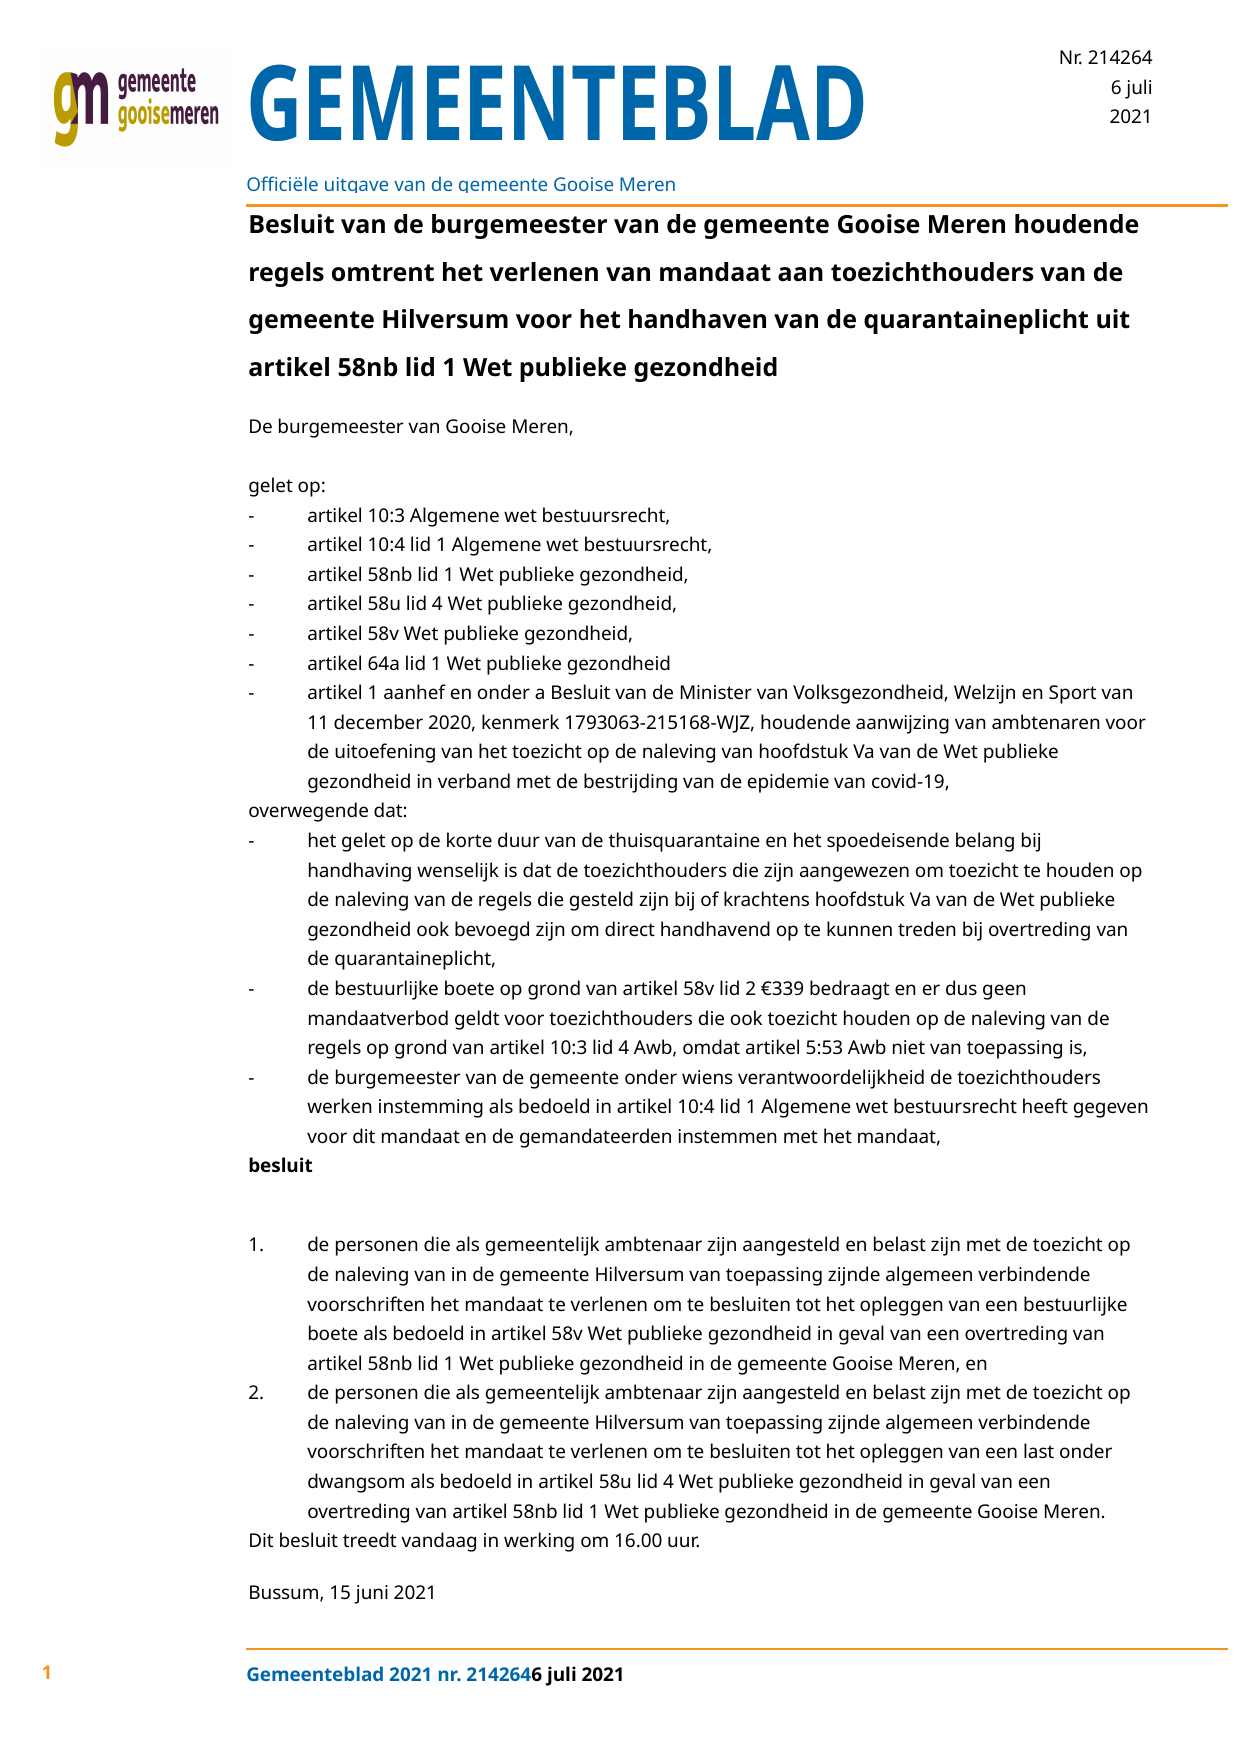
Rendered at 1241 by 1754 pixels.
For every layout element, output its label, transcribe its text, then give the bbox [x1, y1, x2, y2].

text besluit [248, 1153, 1152, 1178]
list artikel 64a lid 1 Wet publieke gezondheid [248, 650, 1152, 676]
list artikel 10:4 lid 1 Algemene wet bestuursrecht, [248, 531, 1152, 557]
list de burgemeester van de gemeente onder wiens verantwoordelijkheid de toezichthouders werken instemming als bedoeld in artikel 10:4 lid 1 Algemene wet bestuursrecht heeft gegeven voor dit mandaat en de gemandateerden instemmen met het mandaat, [248, 1064, 1152, 1149]
text gelet op: [248, 472, 1152, 498]
list de bestuurlijke boete op grond van artikel 58v lid 2 €339 bedraagt en er dus geen mandaatverbod geldt voor toezichthouders die ook toezicht houden op de naleving van de regels op grond van artikel 10:3 lid 4 Awb, omdat artikel 5:53 Awb niet van toepassing is, [248, 975, 1152, 1060]
text De burgemeester van Gooise Meren, [248, 413, 1152, 439]
text Dit besluit treedt vandaag in werking om 16.00 uur. [248, 1527, 1152, 1553]
list de personen die als gemeentelijk ambtenaar zijn aangesteld en belast zijn met de toezicht op de naleving van in de gemeente Hilversum van toepassing zijnde algemeen verbindende voorschriften het mandaat te verlenen om te besluiten tot het opleggen van een last onder dwangsom als bedoeld in artikel 58u lid 4 Wet publieke gezondheid in geval van een overtreding van artikel 58nb lid 1 Wet publieke gezondheid in de gemeente Gooise Meren. [248, 1379, 1152, 1523]
text overwegende dat: [248, 798, 1152, 823]
list artikel 58v Wet publieke gezondheid, [248, 620, 1152, 646]
list de personen die als gemeentelijk ambtenaar zijn aangesteld en belast zijn met de toezicht op de naleving van in de gemeente Hilversum van toepassing zijnde algemeen verbindende voorschriften het mandaat te verlenen om te besluiten tot het opleggen van een bestuurlijke boete als bedoeld in artikel 58v Wet publieke gezondheid in geval van een overtreding van artikel 58nb lid 1 Wet publieke gezondheid in de gemeente Gooise Meren, en [248, 1232, 1152, 1376]
text Besluit van de burgemeester van de gemeente Gooise Meren houdende regels omtrent het verlenen van mandaat aan toezichthouders van de gemeente Hilversum voor het handhaven van de quarantaineplicht uit artikel 58nb lid 1 Wet publieke gezondheid [248, 207, 1152, 384]
list artikel 58u lid 4 Wet publieke gezondheid, [248, 591, 1152, 616]
list het gelet op de korte duur van de thuisquarantaine en het spoedeisende belang bij handhaving wenselijk is dat de toezichthouders die zijn aangewezen om toezicht te houden op de naleving van de regels die gesteld zijn bij of krachtens hoofdstuk Va van de Wet publieke gezondheid ook bevoegd zijn om direct handhavend op te kunnen treden bij overtreding van de quarantaineplicht, [248, 827, 1152, 971]
list artikel 58nb lid 1 Wet publieke gezondheid, [248, 561, 1152, 587]
list artikel 1 aanhef en onder a Besluit van de Minister van Volksgezondheid, Welzijn en Sport van 11 december 2020, kenmerk 1793063-215168-WJZ, houdende aanwijzing van ambtenaren voor de uitoefening van het toezicht op de naleving van hoofdstuk Va van de Wet publieke gezondheid in verband met de bestrijding van de epidemie van covid-19, [248, 679, 1152, 794]
list artikel 10:3 Algemene wet bestuursrecht, [248, 502, 1152, 528]
picture [41, 47, 231, 172]
text Bussum, 15 juni 2021 [248, 1579, 1152, 1604]
